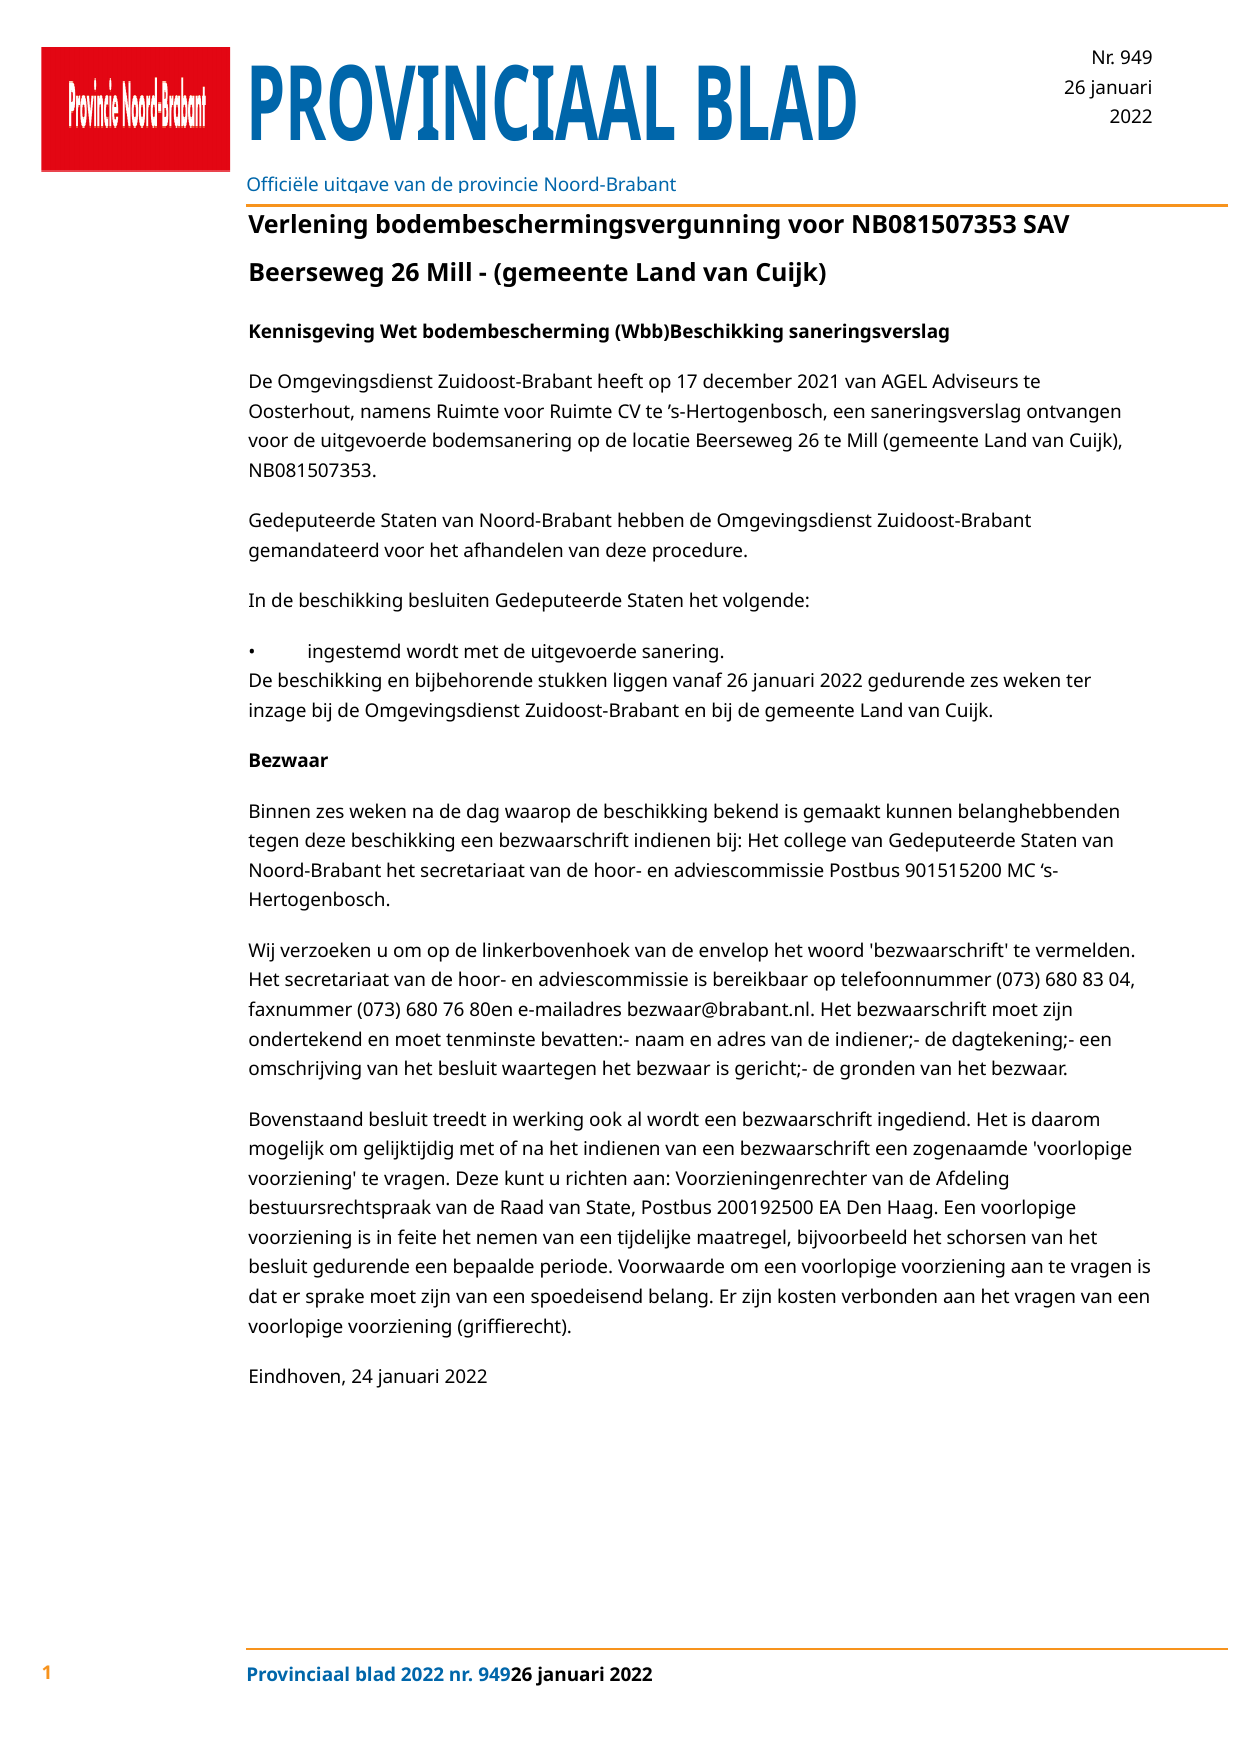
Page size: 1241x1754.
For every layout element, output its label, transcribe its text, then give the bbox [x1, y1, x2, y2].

text Gedeputeerde Staten van Noord-Brabant hebben de Omgevingsdienst Zuidoost-Brabant gemandateerd voor het afhandelen van deze procedure. [248, 507, 1152, 563]
list ingestemd wordt met de uitgevoerde sanering. [248, 638, 1152, 664]
text Eindhoven, 24 januari 2022 [248, 1363, 1152, 1389]
text De Omgevingsdienst Zuidoost-Brabant heeft op 17 december 2021 van AGEL Adviseurs te Oosterhout, namens Ruimte voor Ruimte CV te ’s-Hertogenbosch, een saneringsverslag ontvangen voor de uitgevoerde bodemsanering op de locatie Beerseweg 26 te Mill (gemeente Land van Cuijk), NB081507353. [248, 368, 1152, 483]
text Binnen zes weken na de dag waarop de beschikking bekend is gemaakt kunnen belanghebbenden tegen deze beschikking een bezwaarschrift indienen bij: Het college van Gedeputeerde Staten van Noord-Brabant het secretariaat van de hoor- en adviescommissie Postbus 901515200 MC ‘s-Hertogenbosch. [248, 798, 1152, 912]
text De beschikking en bijbehorende stukken liggen vanaf 26 januari 2022 gedurende zes weken ter inzage bij de Omgevingsdienst Zuidoost-Brabant en bij de gemeente Land van Cuijk. [248, 667, 1152, 723]
text Bezwaar [248, 747, 1152, 773]
picture [41, 47, 231, 172]
text Verlening bodembeschermingsvergunning voor NB081507353 SAV Beerseweg 26 Mill - (gemeente Land van Cuijk) [248, 207, 1152, 288]
text Wij verzoeken u om op de linkerbovenhoek van de envelop het woord 'bezwaarschrift' te vermelden. Het secretariaat van de hoor- en adviescommissie is bereikbaar op telefoonnummer (073) 680 83 04, faxnummer (073) 680 76 80en e-mailadres bezwaar@brabant.nl. Het bezwaarschrift moet zijn ondertekend en moet tenminste bevatten:- naam en adres van de indiener;- de dagtekening;- een omschrijving van het besluit waartegen het bezwaar is gericht;- de gronden van het bezwaar. [248, 937, 1152, 1081]
text Bovenstaand besluit treedt in werking ook al wordt een bezwaarschrift ingediend. Het is daarom mogelijk om gelijktijdig met of na het indienen van een bezwaarschrift een zogenaamde 'voorlopige voorziening' te vragen. Deze kunt u richten aan: Voorzieningenrechter van de Afdeling bestuursrechtspraak van de Raad van State, Postbus 200192500 EA Den Haag. Een voorlopige voorziening is in feite het nemen van een tijdelijke maatregel, bijvoorbeeld het schorsen van het besluit gedurende een bepaalde periode. Voorwaarde om een voorlopige voorziening aan te vragen is dat er sprake moet zijn van een spoedeisend belang. Er zijn kosten verbonden aan het vragen van een voorlopige voorziening (griffierecht). [248, 1106, 1152, 1339]
text In de beschikking besluiten Gedeputeerde Staten het volgende: [248, 587, 1152, 613]
text Kennisgeving Wet bodembescherming (Wbb)Beschikking saneringsverslag [248, 318, 1152, 344]
